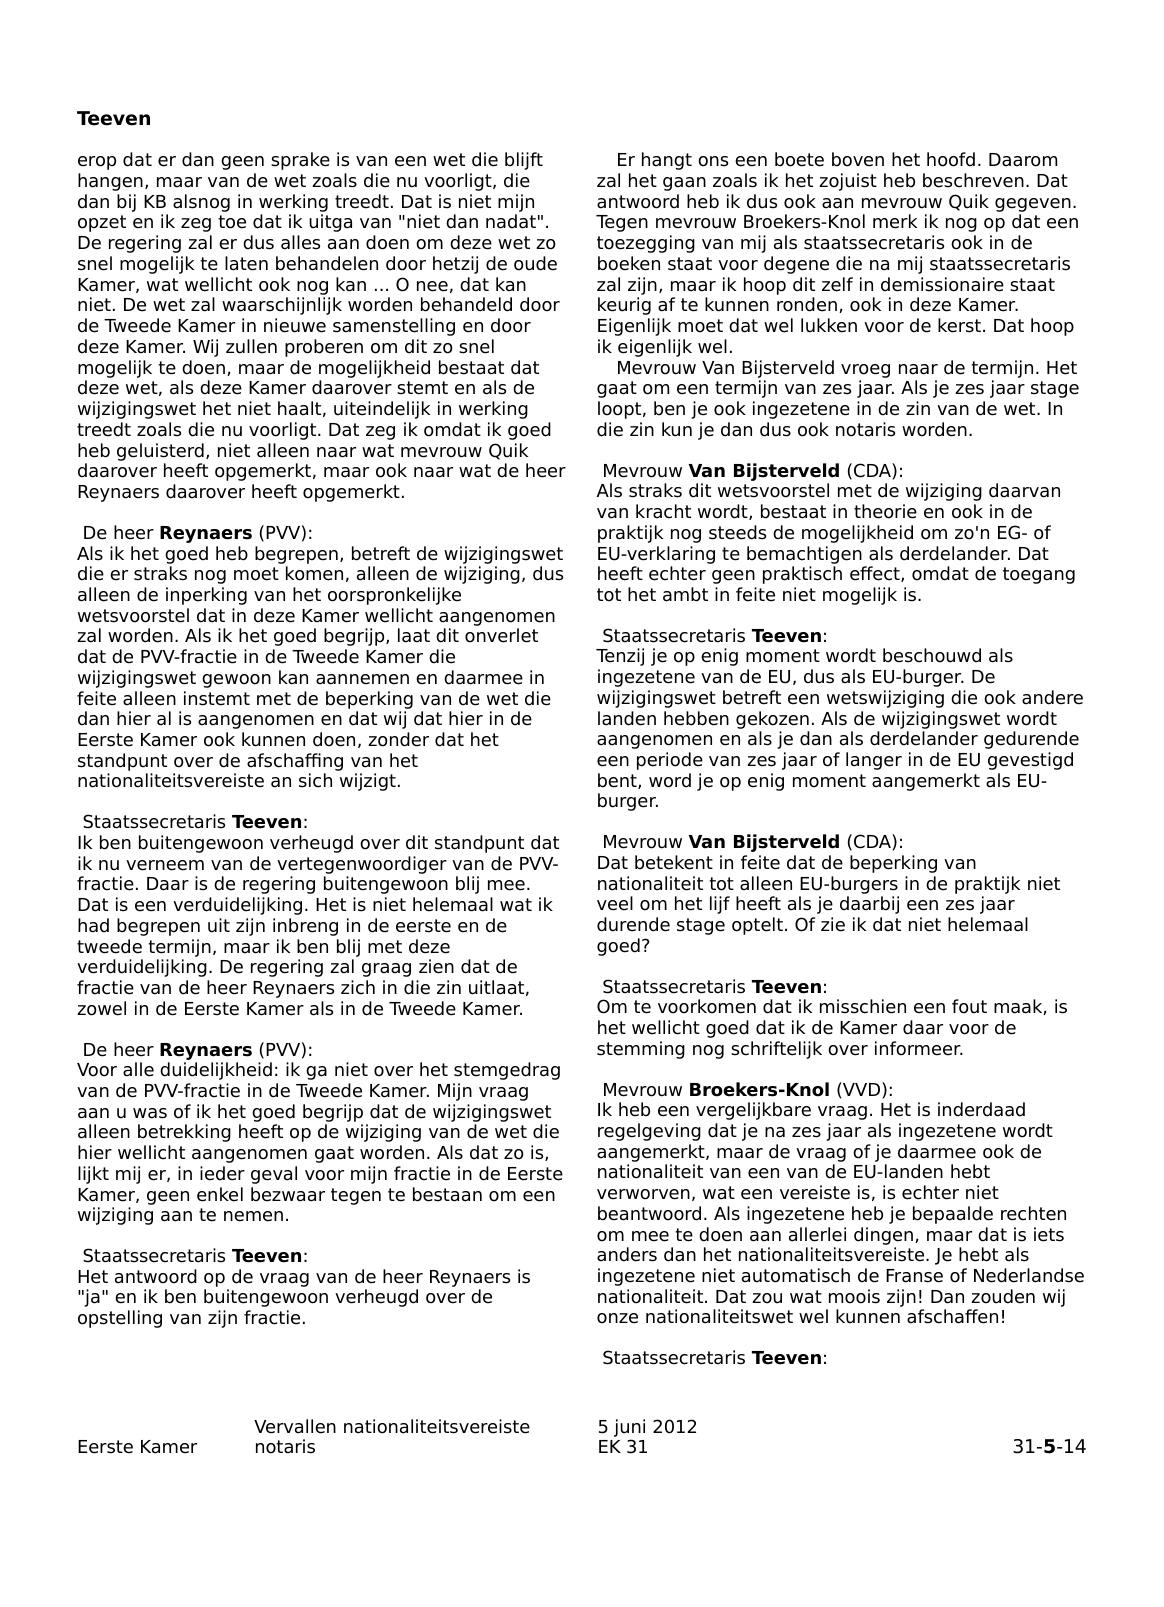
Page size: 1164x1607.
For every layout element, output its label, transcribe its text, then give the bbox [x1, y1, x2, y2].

text Als ik het goed heb begrepen, betreft de wijzigingswet die er straks nog moet komen, alleen de wijziging, dus alleen de inperking van het oorspronkelijke wetsvoorstel dat in deze Kamer wellicht aangenomen zal worden. Als ik het goed begrijp, laat dit onverlet dat de PVV-fractie in de Tweede Kamer die wijzigingswet gewoon kan aannemen en daarmee in feite alleen instemt met de beperking van de wet die dan hier al is aangenomen en dat wij dat hier in de Eerste Kamer ook kunnen doen, zonder dat het standpunt over de afschaffing van het nationaliteitsvereiste an sich wijzigt. [77, 543, 567, 792]
text Staatssecretaris Teeven: [77, 812, 567, 833]
text Ik ben buitengewoon verheugd over dit standpunt dat ik nu verneem van de vertegenwoordiger van de PVV-fractie. Daar is de regering buitengewoon blij mee. Dat is een verduidelijking. Het is niet helemaal wat ik had begrepen uit zijn inbreng in de eerste en de tweede termijn, maar ik ben blij met deze verduidelijking. De regering zal graag zien dat de fractie van de heer Reynaers zich in die zin uitlaat, zowel in de Eerste Kamer als in de Tweede Kamer. [77, 833, 567, 1019]
text Mevrouw Van Bijsterveld (CDA): [596, 460, 1087, 481]
text Tenzij je op enig moment wordt beschouwd als ingezetene van de EU, dus als EU-burger. De wijzigingswet betreft een wetswijziging die ook andere landen hebben gekozen. Als de wijzigingswet wordt aangenomen en als je dan als derdelander gedurende een periode van zes jaar of langer in de EU gevestigd bent, word je op enig moment aangemerkt als EU-burger. [596, 646, 1087, 812]
text De heer Reynaers (PVV): [77, 1039, 567, 1060]
text Dat betekent in feite dat de beperking van nationaliteit tot alleen EU-burgers in de praktijk niet veel om het lijf heeft als je daarbij een zes jaar durende stage optelt. Of zie ik dat niet helemaal goed? [596, 853, 1087, 956]
text Ik heb een vergelijkbare vraag. Het is inderdaad regelgeving dat je na zes jaar als ingezetene wordt aangemerkt, maar de vraag of je daarmee ook de nationaliteit van een van de EU-landen hebt verworven, wat een vereiste is, is echter niet beantwoord. Als ingezetene heb je bepaalde rechten om mee te doen aan allerlei dingen, maar dat is iets anders dan het nationaliteitsvereiste. Je hebt als ingezetene niet automatisch de Franse of Nederlandse nationaliteit. Dat zou wat moois zijn! Dan zouden wij onze nationaliteitswet wel kunnen afschaffen! [596, 1100, 1087, 1328]
text Mevrouw Van Bijsterveld (CDA): [596, 832, 1087, 853]
text Het antwoord op de vraag van de heer Reynaers is "ja" en ik ben buitengewoon verheugd over de opstelling van zijn fractie. [77, 1267, 567, 1329]
text Er hangt ons een boete boven het hoofd. Daarom zal het gaan zoals ik het zojuist heb beschreven. Dat antwoord heb ik dus ook aan mevrouw Quik gegeven. Tegen mevrouw Broekers-Knol merk ik nog op dat een toezegging van mij als staatssecretaris ook in de boeken staat voor degene die na mij staatssecretaris zal zijn, maar ik hoop dit zelf in demissionaire staat keurig af te kunnen ronden, ook in deze Kamer. Eigenlijk moet dat wel lukken voor de kerst. Dat hoop ik eigenlijk wel. [596, 150, 1087, 357]
text Om te voorkomen dat ik misschien een fout maak, is het wellicht goed dat ik de Kamer daar voor de stemming nog schriftelijk over informeer. [596, 997, 1087, 1059]
text Staatssecretaris Teeven: [77, 1246, 567, 1267]
text Staatssecretaris Teeven: [596, 1348, 1087, 1369]
text Staatssecretaris Teeven: [596, 626, 1087, 646]
text erop dat er dan geen sprake is van een wet die blijft hangen, maar van de wet zoals die nu voorligt, die dan bij KB alsnog in werking treedt. Dat is niet mijn opzet en ik zeg toe dat ik uitga van "niet dan nadat". De regering zal er dus alles aan doen om deze wet zo snel mogelijk te laten behandelen door hetzij de oude Kamer, wat wellicht ook nog kan ... O nee, dat kan niet. De wet zal waarschijnlijk worden behandeld door de Tweede Kamer in nieuwe samenstelling en door deze Kamer. Wij zullen proberen om dit zo snel mogelijk te doen, maar de mogelijkheid bestaat dat deze wet, als deze Kamer daarover stemt en als de wijzigingswet het niet haalt, uiteindelijk in werking treedt zoals die nu voorligt. Dat zeg ik omdat ik goed heb geluisterd, niet alleen naar wat mevrouw Quik daarover heeft opgemerkt, maar ook naar wat de heer Reynaers daarover heeft opgemerkt. [77, 150, 567, 503]
text De heer Reynaers (PVV): [77, 523, 567, 543]
text Mevrouw Broekers-Knol (VVD): [596, 1079, 1087, 1100]
text Mevrouw Van Bijsterveld vroeg naar de termijn. Het gaat om een termijn van zes jaar. Als je zes jaar stage loopt, ben je ook ingezetene in de zin van de wet. In die zin kun je dan dus ook notaris worden. [596, 357, 1087, 440]
text Staatssecretaris Teeven: [596, 976, 1087, 997]
text Voor alle duidelijkheid: ik ga niet over het stemgedrag van de PVV-fractie in de Tweede Kamer. Mijn vraag aan u was of ik het goed begrijp dat de wijzigingswet alleen betrekking heeft op de wijziging van de wet die hier wellicht aangenomen gaat worden. Als dat zo is, lijkt mij er, in ieder geval voor mijn fractie in de Eerste Kamer, geen enkel bezwaar tegen te bestaan om een wijziging aan te nemen. [77, 1060, 567, 1226]
text Als straks dit wetsvoorstel met de wijziging daarvan van kracht wordt, bestaat in theorie en ook in de praktijk nog steeds de mogelijkheid om zo'n EG- of EU-verklaring te bemachtigen als derdelander. Dat heeft echter geen praktisch effect, omdat de toegang tot het ambt in feite niet mogelijk is. [596, 481, 1087, 606]
